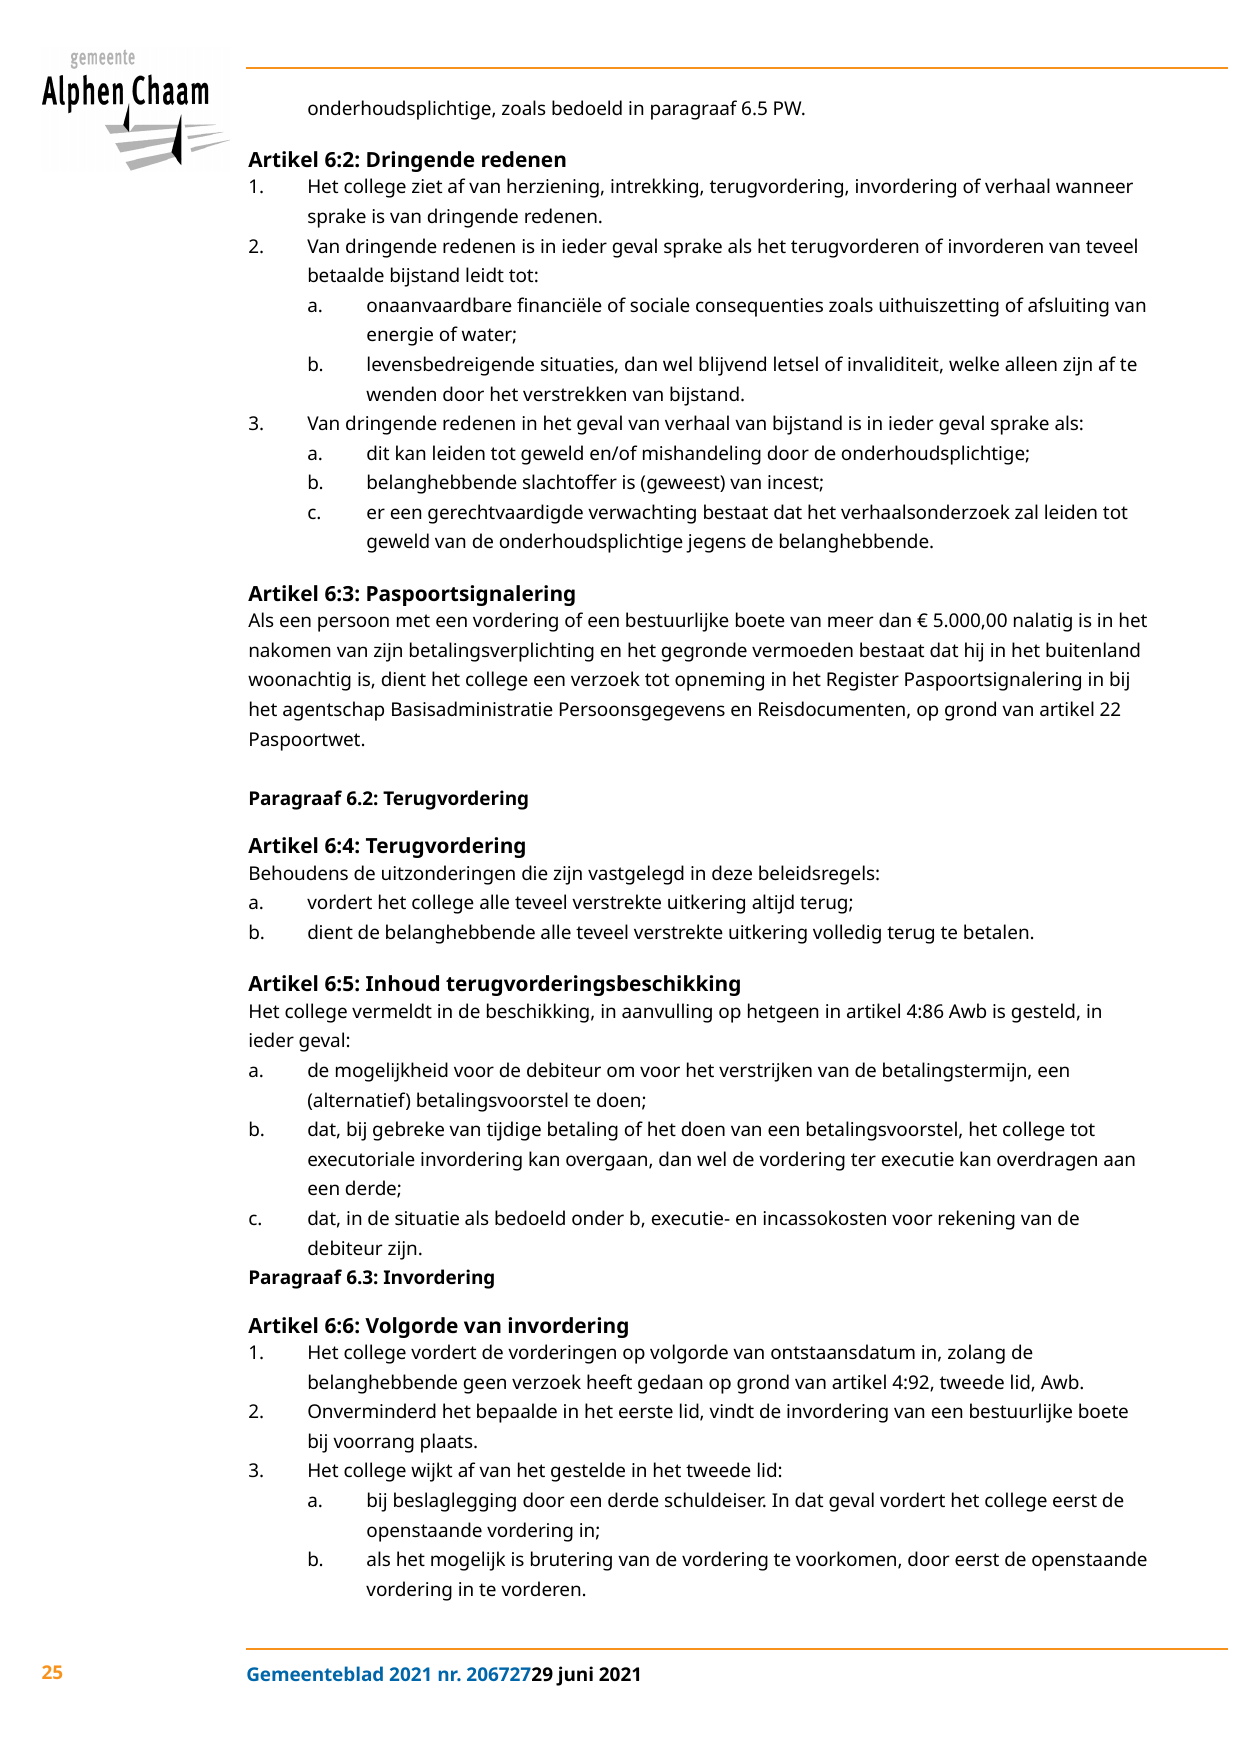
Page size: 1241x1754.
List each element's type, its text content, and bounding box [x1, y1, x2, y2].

text Behoudens de uitzonderingen die zijn vastgelegd in deze beleidsregels: [248, 860, 1152, 886]
list Van dringende redenen is in ieder geval sprake als het terugvorderen of invorderen van teveel betaalde bijstand leidt tot: [248, 233, 1152, 288]
list Het college vordert de vorderingen op volgorde van ontstaansdatum in, zolang de belanghebbende geen verzoek heeft gedaan op grond van artikel 4:92, tweede lid, Awb. [248, 1339, 1152, 1394]
list vordert het college alle teveel verstrekte uitkering altijd terug; [248, 889, 1152, 915]
list onaanvaardbare financiële of sociale consequenties zoals uithuiszetting of afsluiting van energie of water; [307, 292, 1152, 347]
text Artikel 6:6: Volgorde van invordering [248, 1311, 1152, 1339]
picture [41, 47, 231, 172]
text Artikel 6:5: Inhoud terugvorderingsbeschikking [248, 969, 1152, 998]
list dat, bij gebreke van tijdige betaling of het doen van een betalingsvoorstel, het college tot executoriale invordering kan overgaan, dan wel de vordering ter executie kan overdragen aan een derde; [248, 1116, 1152, 1201]
text Paragraaf 6.3: Invordering [248, 1264, 1152, 1290]
text Artikel 6:3: Paspoortsignalering [248, 579, 1152, 607]
list Het college ziet af van herziening, intrekking, terugvordering, invordering of verhaal wanneer sprake is van dringende redenen. [248, 174, 1152, 229]
list dat, in de situatie als bedoeld onder b, executie- en incassokosten voor rekening van de debiteur zijn. [248, 1205, 1152, 1260]
text Het college vermeldt in de beschikking, in aanvulling op hetgeen in artikel 4:86 Awb is gesteld, in ieder geval: [248, 998, 1152, 1053]
list Van dringende redenen in het geval van verhaal van bijstand is in ieder geval sprake als: [248, 410, 1152, 436]
text Als een persoon met een vordering of een bestuurlijke boete van meer dan € 5.000,00 nalatig is in het nakomen van zijn betalingsverplichting en het gegronde vermoeden bestaat dat hij in het buitenland woonachtig is, dient het college een verzoek tot opneming in het Register Paspoortsignalering in bij het agentschap Basisadministratie Persoonsgegevens en Reisdocumenten, op grond van artikel 22 Paspoortwet. [248, 607, 1152, 752]
list Onverminderd het bepaalde in het eerste lid, vindt de invordering van een bestuurlijke boete bij voorrang plaats. [248, 1398, 1152, 1454]
list Het college wijkt af van het gestelde in het tweede lid: [248, 1458, 1152, 1483]
list dient de belanghebbende alle teveel verstrekte uitkering volledig terug te betalen. [248, 919, 1152, 945]
list er een gerechtvaardigde verwachting bestaat dat het verhaalsonderzoek zal leiden tot geweld van de onderhoudsplichtige jegens de belanghebbende. [307, 499, 1152, 554]
text Artikel 6:2: Dringende redenen [248, 145, 1152, 174]
list levensbedreigende situaties, dan wel blijvend letsel of invaliditeit, welke alleen zijn af te wenden door het verstrekken van bijstand. [307, 351, 1152, 406]
list onderhoudsplichtige, zoals bedoeld in paragraaf 6.5 PW. [248, 95, 1152, 121]
list bij beslaglegging door een derde schuldeiser. In dat geval vordert het college eerst de openstaande vordering in; [307, 1487, 1152, 1542]
list dit kan leiden tot geweld en/of mishandeling door de onderhoudsplichtige; [307, 440, 1152, 466]
text Artikel 6:4: Terugvordering [248, 832, 1152, 860]
list de mogelijkheid voor de debiteur om voor het verstrijken van de betalingstermijn, een (alternatief) betalingsvoorstel te doen; [248, 1057, 1152, 1112]
list belanghebbende slachtoffer is (geweest) van incest; [307, 469, 1152, 495]
list als het mogelijk is brutering van de vordering te voorkomen, door eerst de openstaande vordering in te vorderen. [307, 1546, 1152, 1602]
text Paragraaf 6.2: Terugvordering [248, 785, 1152, 811]
